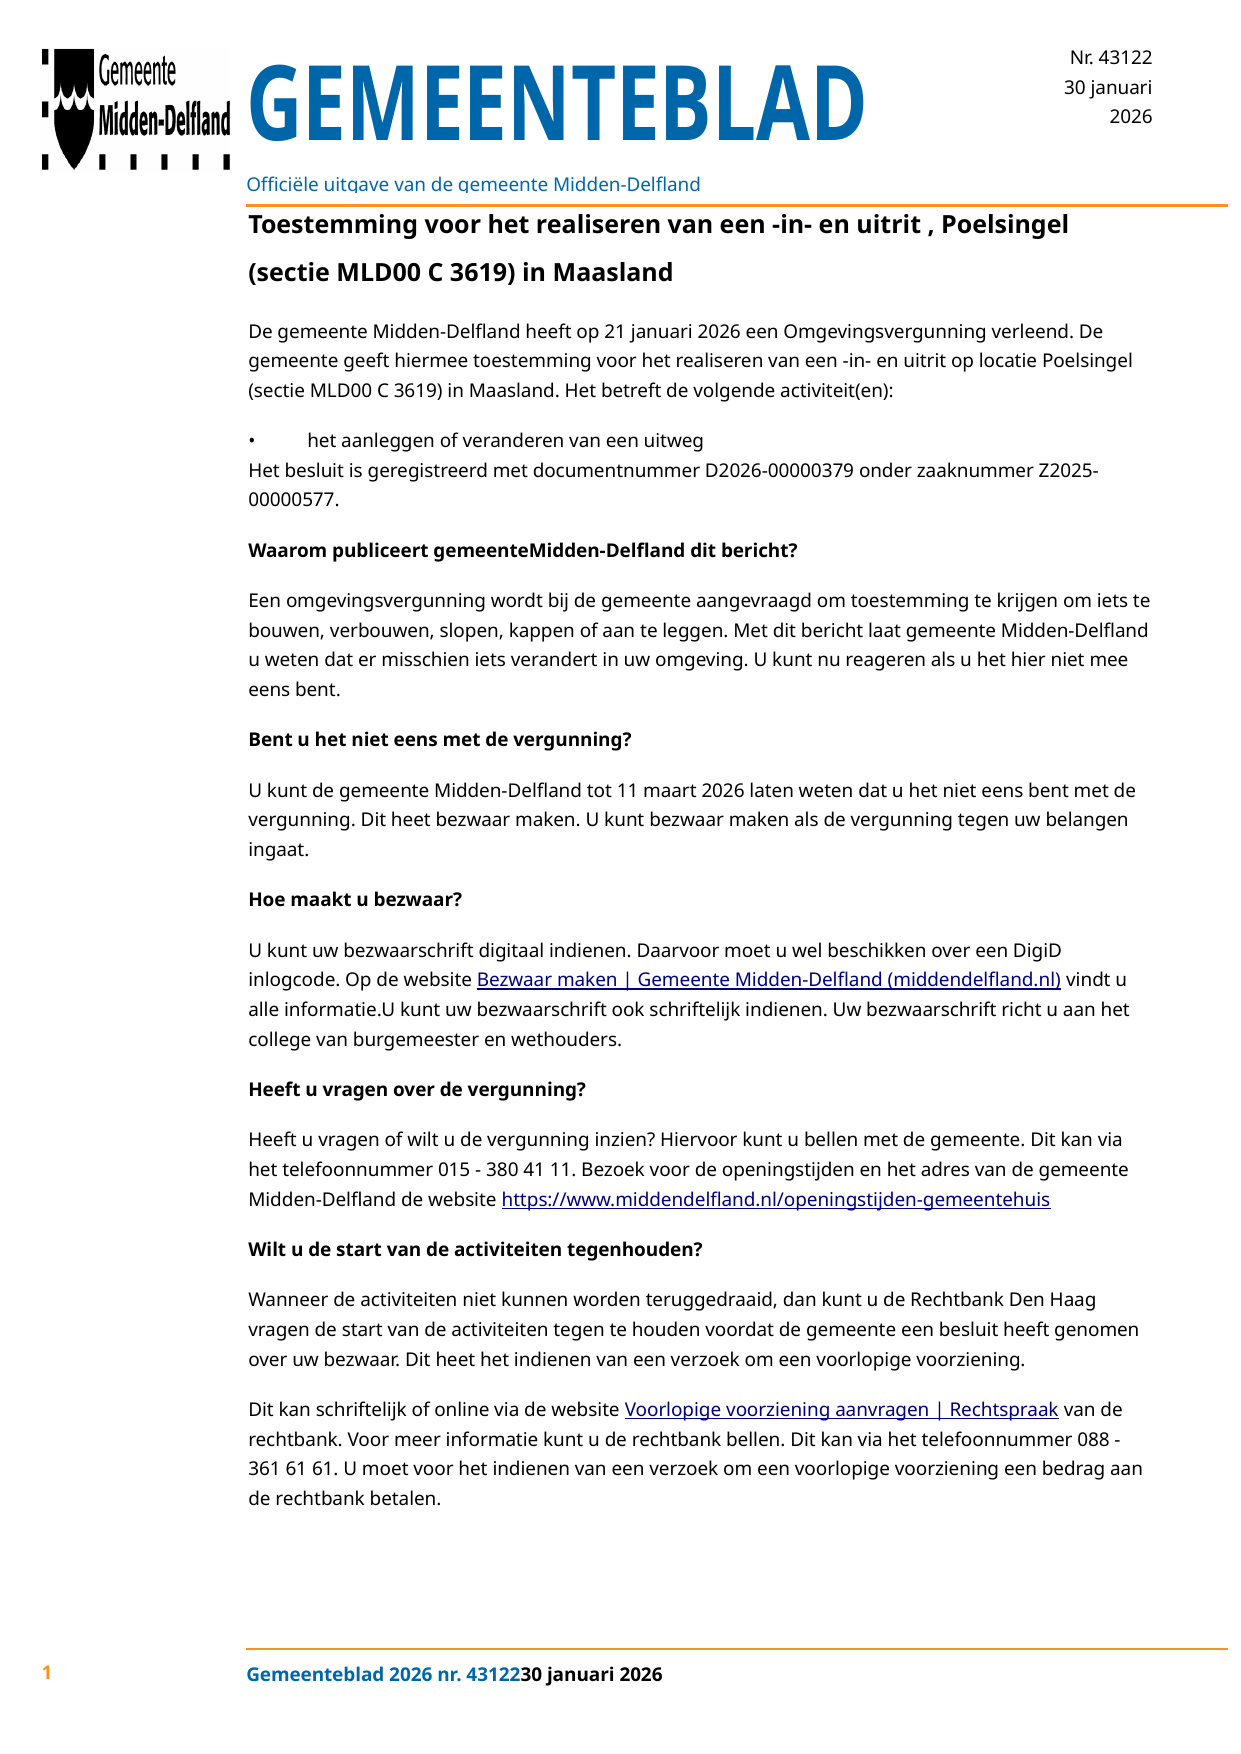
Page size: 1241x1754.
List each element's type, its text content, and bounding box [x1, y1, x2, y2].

text Wilt u de start van de activiteiten tegenhouden? [248, 1236, 1152, 1262]
text Hoe maakt u bezwaar? [248, 887, 1152, 912]
text U kunt de gemeente Midden-Delfland tot 11 maart 2026 laten weten dat u het niet eens bent met de vergunning. Dit heet bezwaar maken. U kunt bezwaar maken als de vergunning tegen uw belangen ingaat. [248, 777, 1152, 862]
text Wanneer de activiteiten niet kunnen worden teruggedraaid, dan kunt u de Rechtbank Den Haag vragen de start van de activiteiten tegen te houden voordat de gemeente een besluit heeft genomen over uw bezwaar. Dit heet het indienen van een verzoek om een voorlopige voorziening. [248, 1287, 1152, 1372]
text Waarom publiceert gemeenteMidden-Delfland dit bericht? [248, 537, 1152, 563]
text Het besluit is geregistreerd met documentnummer D2026-00000379 onder zaaknummer Z2025-00000577. [248, 457, 1152, 512]
text Toestemming voor het realiseren van een -in- en uitrit , Poelsingel (sectie MLD00 C 3619) in Maasland [248, 207, 1152, 288]
text Heeft u vragen of wilt u de vergunning inzien? Hiervoor kunt u bellen met de gemeente. Dit kan via het telefoonnummer 015 - 380 41 11. Bezoek voor de openingstijden en het adres van de gemeente Midden-Delfland de website https://www.middendelfland.nl/openingstijden-gemeentehuis [248, 1127, 1152, 1212]
list het aanleggen of veranderen van een uitweg [248, 427, 1152, 453]
text Heeft u vragen over de vergunning? [248, 1076, 1152, 1102]
text U kunt uw bezwaarschrift digitaal indienen. Daarvoor moet u wel beschikken over een DigiD inlogcode. Op de website Bezwaar maken | Gemeente Midden-Delfland (middendelfland.nl) vindt u alle informatie.U kunt uw bezwaarschrift ook schriftelijk indienen. Uw bezwaarschrift richt u aan het college van burgemeester en wethouders. [248, 937, 1152, 1052]
text De gemeente Midden-Delfland heeft op 21 januari 2026 een Omgevingsvergunning verleend. De gemeente geeft hiermee toestemming voor het realiseren van een -in- en uitrit op locatie Poelsingel (sectie MLD00 C 3619) in Maasland. Het betreft de volgende activiteit(en): [248, 318, 1152, 403]
picture [41, 47, 231, 172]
text Dit kan schriftelijk of online via de website Voorlopige voorziening aanvragen | Rechtspraak van de rechtbank. Voor meer informatie kunt u de rechtbank bellen. Dit kan via het telefoonnummer 088 - 361 61 61. U moet voor het indienen van een verzoek om een voorlopige voorziening een bedrag aan de rechtbank betalen. [248, 1396, 1152, 1511]
text Een omgevingsvergunning wordt bij de gemeente aangevraagd om toestemming te krijgen om iets te bouwen, verbouwen, slopen, kappen of aan te leggen. Met dit bericht laat gemeente Midden-Delfland u weten dat er misschien iets verandert in uw omgeving. U kunt nu reageren als u het hier niet mee eens bent. [248, 587, 1152, 702]
text Bent u het niet eens met de vergunning? [248, 727, 1152, 752]
